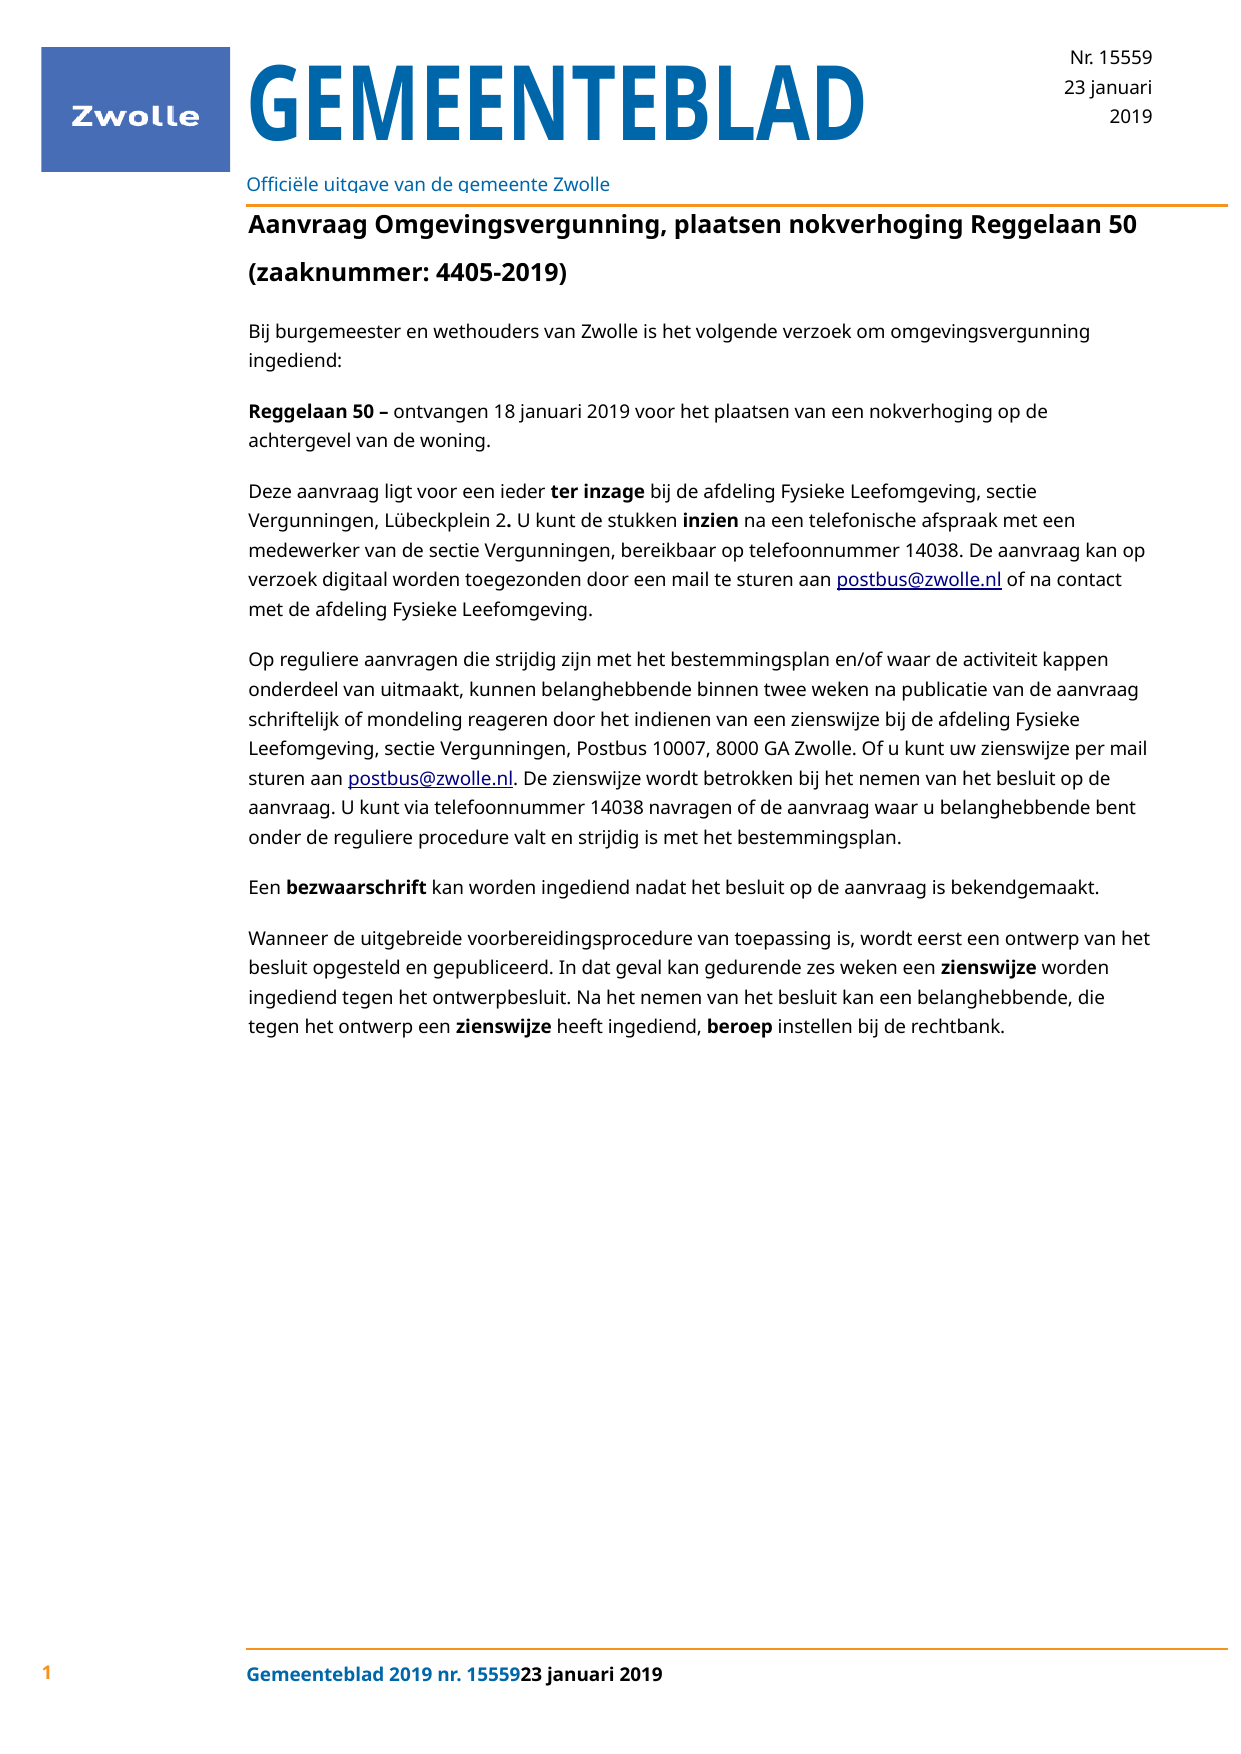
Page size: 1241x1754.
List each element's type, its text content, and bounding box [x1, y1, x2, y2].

text Een bezwaarschrift kan worden ingediend nadat het besluit op de aanvraag is bekendgemaakt. [248, 874, 1152, 900]
text Aanvraag Omgevingsvergunning, plaatsen nokverhoging Reggelaan 50 (zaaknummer: 4405-2019) [248, 207, 1152, 288]
text Op reguliere aanvragen die strijdig zijn met het bestemmingsplan en/of waar de activiteit kappen onderdeel van uitmaakt, kunnen belanghebbende binnen twee weken na publicatie van de aanvraag schriftelijk of mondeling reageren door het indienen van een zienswijze bij de afdeling Fysieke Leefomgeving, sectie Vergunningen, Postbus 10007, 8000 GA Zwolle. Of u kunt uw zienswijze per mail sturen aan postbus@zwolle.nl. De zienswijze wordt betrokken bij het nemen van het besluit op de aanvraag. U kunt via telefoonnummer 14038 navragen of de aanvraag waar u belanghebbende bent onder de reguliere procedure valt en strijdig is met het bestemmingsplan. [248, 647, 1152, 850]
text Reggelaan 50 – ontvangen 18 januari 2019 voor het plaatsen van een nokverhoging op de achtergevel van de woning. [248, 398, 1152, 453]
text Wanneer de uitgebreide voorbereidingsprocedure van toepassing is, wordt eerst een ontwerp van het besluit opgesteld en gepubliceerd. In dat geval kan gedurende zes weken een zienswijze worden ingediend tegen het ontwerpbesluit. Na het nemen van het besluit kan een belanghebbende, die tegen het ontwerp een zienswijze heeft ingediend, beroep instellen bij de rechtbank. [248, 925, 1152, 1039]
text Bij burgemeester en wethouders van Zwolle is het volgende verzoek om omgevingsvergunning ingediend: [248, 318, 1152, 373]
text Deze aanvraag ligt voor een ieder ter inzage bij de afdeling Fysieke Leefomgeving, sectie Vergunningen, Lübeckplein 2. U kunt de stukken inzien na een telefonische afspraak met een medewerker van de sectie Vergunningen, bereikbaar op telefoonnummer 14038. De aanvraag kan op verzoek digitaal worden toegezonden door een mail te sturen aan postbus@zwolle.nl of na contact met de afdeling Fysieke Leefomgeving. [248, 478, 1152, 622]
picture [41, 47, 231, 172]
